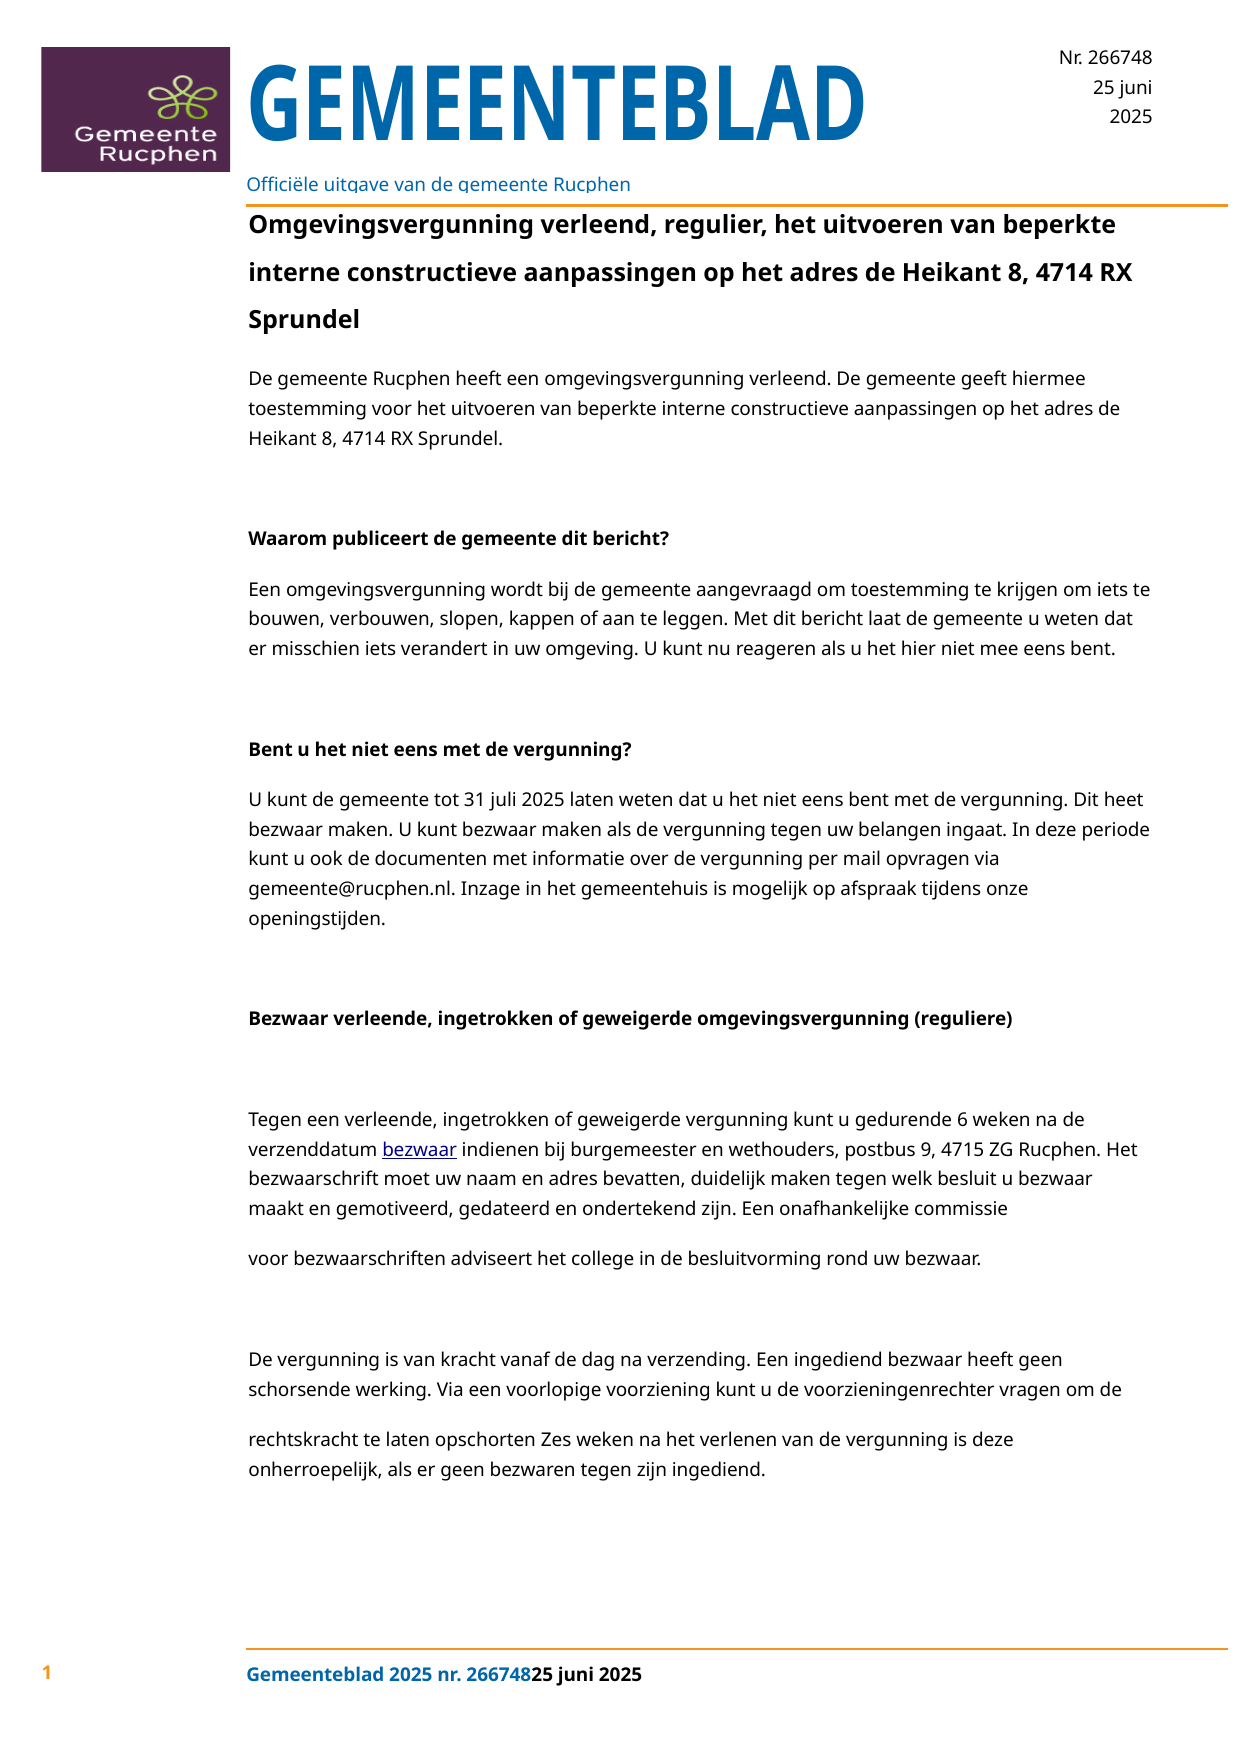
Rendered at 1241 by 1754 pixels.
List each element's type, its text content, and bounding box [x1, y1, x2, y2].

picture [41, 47, 231, 172]
text Een omgevingsvergunning wordt bij de gemeente aangevraagd om toestemming te krijgen om iets te bouwen, verbouwen, slopen, kappen of aan te leggen. Met dit bericht laat de gemeente u weten dat er misschien iets verandert in uw omgeving. U kunt nu reageren als u het hier niet mee eens bent. [248, 576, 1152, 661]
text U kunt de gemeente tot 31 juli 2025 laten weten dat u het niet eens bent met de vergunning. Dit heet bezwaar maken. U kunt bezwaar maken als de vergunning tegen uw belangen ingaat. In deze periode kunt u ook de documenten met informatie over de vergunning per mail opvragen via gemeente@rucphen.nl. Inzage in het gemeentehuis is mogelijk op afspraak tijdens onze openingstijden. [248, 786, 1152, 930]
text Tegen een verleende, ingetrokken of geweigerde vergunning kunt u gedurende 6 weken na de verzenddatum bezwaar indienen bij burgemeester en wethouders, postbus 9, 4715 ZG Rucphen. Het bezwaarschrift moet uw naam en adres bevatten, duidelijk maken tegen welk besluit u bezwaar maakt en gemotiveerd, gedateerd en ondertekend zijn. Een onafhankelijke commissie [248, 1106, 1152, 1221]
text Omgevingsvergunning verleend, regulier, het uitvoeren van beperkte interne constructieve aanpassingen op het adres de Heikant 8, 4714 RX Sprundel [248, 207, 1152, 336]
text Bent u het niet eens met de vergunning? [248, 736, 1152, 762]
text Waarom publiceert de gemeente dit bericht? [248, 526, 1152, 551]
text rechtskracht te laten opschorten Zes weken na het verlenen van de vergunning is deze onherroepelijk, als er geen bezwaren tegen zijn ingediend. [248, 1426, 1152, 1482]
text De gemeente Rucphen heeft een omgevingsvergunning verleend. De gemeente geeft hiermee toestemming voor het uitvoeren van beperkte interne constructieve aanpassingen op het adres de Heikant 8, 4714 RX Sprundel. [248, 366, 1152, 450]
text voor bezwaarschriften adviseert het college in de besluitvorming rond uw bezwaar. [248, 1246, 1152, 1271]
text De vergunning is van kracht vanaf de dag na verzending. Een ingediend bezwaar heeft geen schorsende werking. Via een voorlopige voorziening kunt u de voorzieningenrechter vragen om de [248, 1346, 1152, 1402]
text Bezwaar verleende, ingetrokken of geweigerde omgevingsvergunning (reguliere) [248, 1006, 1152, 1031]
